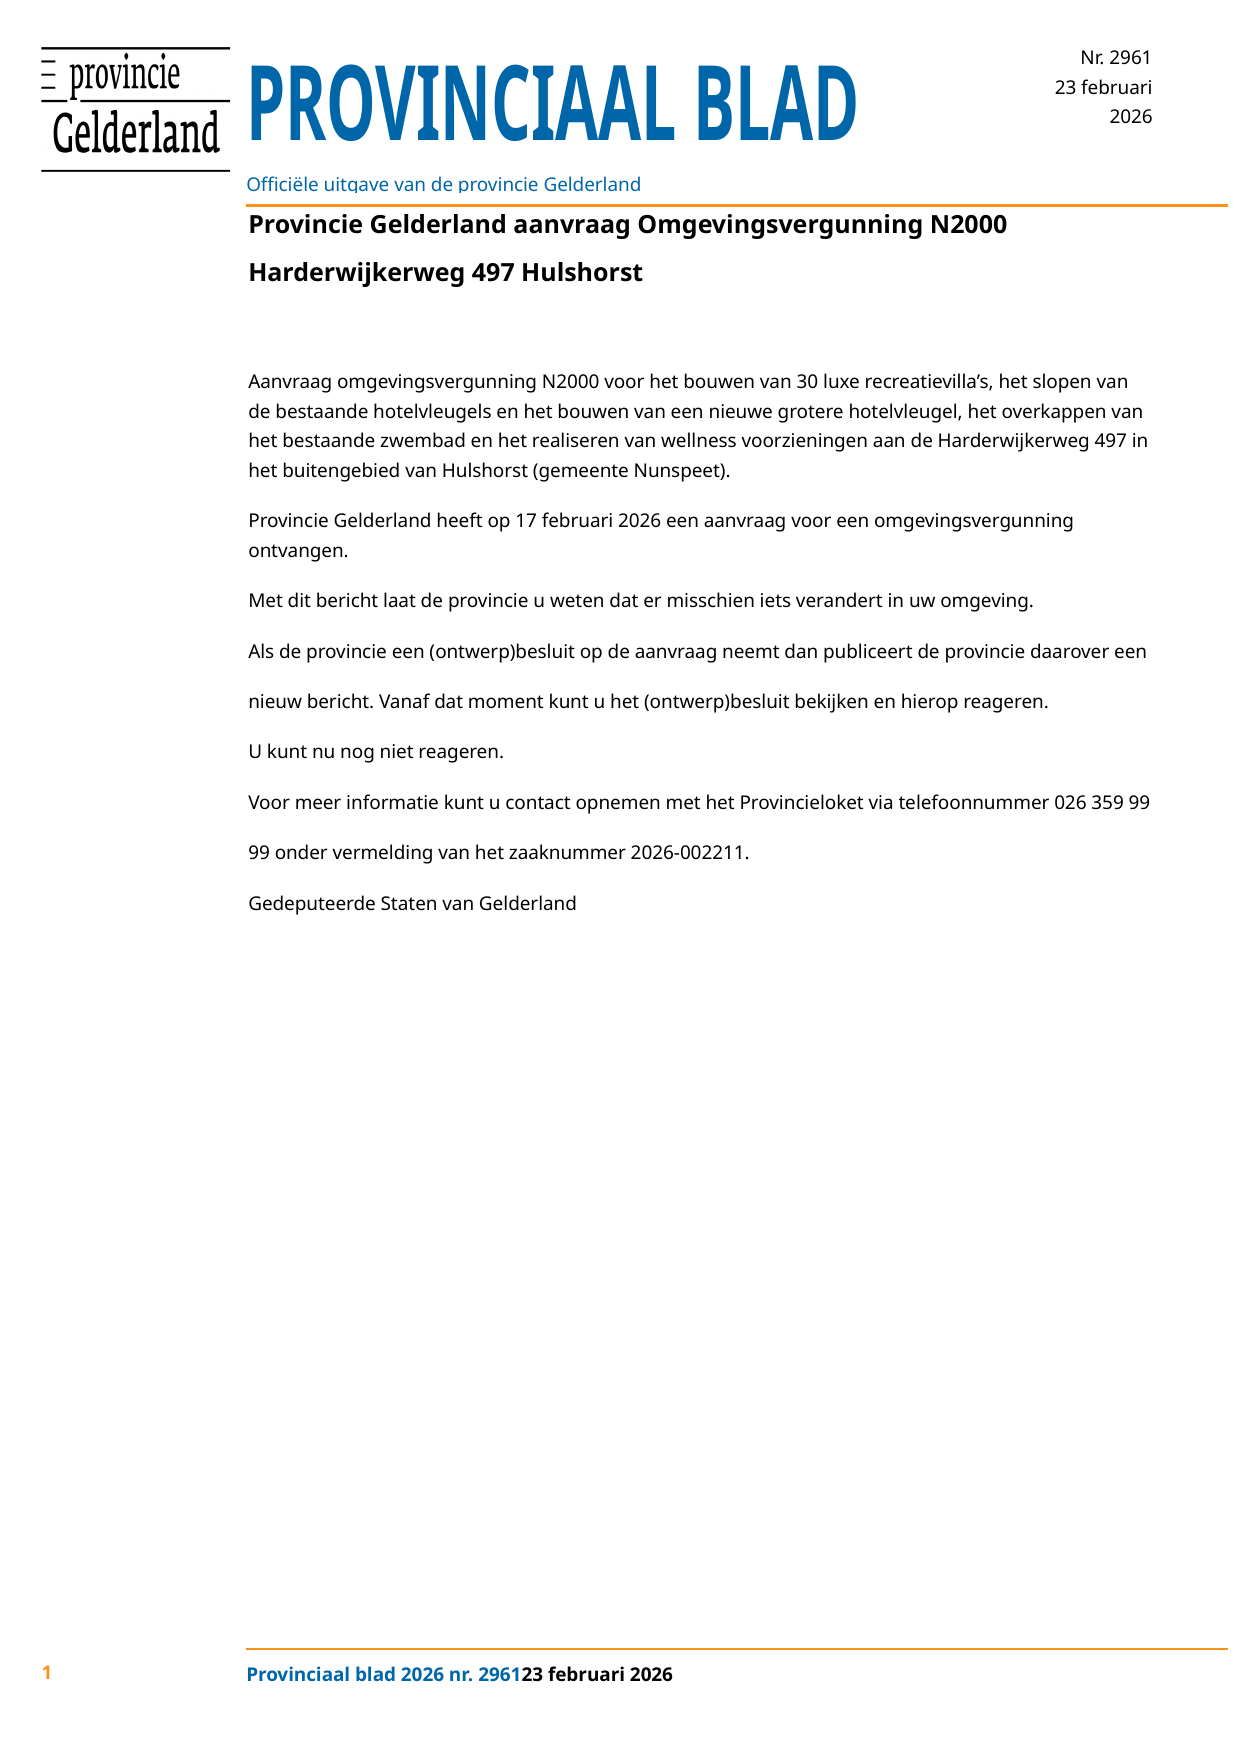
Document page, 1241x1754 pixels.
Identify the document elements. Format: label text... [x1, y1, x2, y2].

text Met dit bericht laat de provincie u weten dat er misschien iets verandert in uw omgeving. [248, 587, 1152, 613]
text Als de provincie een (ontwerp)besluit op de aanvraag neemt dan publiceert de provincie daarover een [248, 638, 1152, 664]
text Gedeputeerde Staten van Gelderland [248, 890, 1152, 916]
text 99 onder vermelding van het zaaknummer 2026-002211. [248, 839, 1152, 865]
text U kunt nu nog niet reageren. [248, 739, 1152, 764]
picture [41, 47, 231, 172]
text Provincie Gelderland heeft op 17 februari 2026 een aanvraag voor een omgevingsvergunning ontvangen. [248, 507, 1152, 563]
text Aanvraag omgevingsvergunning N2000 voor het bouwen van 30 luxe recreatievilla’s, het slopen van de bestaande hotelvleugels en het bouwen van een nieuwe grotere hotelvleugel, het overkappen van het bestaande zwembad en het realiseren van wellness voorzieningen aan de Harderwijkerweg 497 in het buitengebied van Hulshorst (gemeente Nunspeet). [248, 368, 1152, 483]
text Provincie Gelderland aanvraag Omgevingsvergunning N2000 Harderwijkerweg 497 Hulshorst [248, 207, 1152, 288]
text nieuw bericht. Vanaf dat moment kunt u het (ontwerp)besluit bekijken en hierop reageren. [248, 688, 1152, 714]
text Voor meer informatie kunt u contact opnemen met het Provincieloket via telefoonnummer 026 359 99 [248, 789, 1152, 815]
